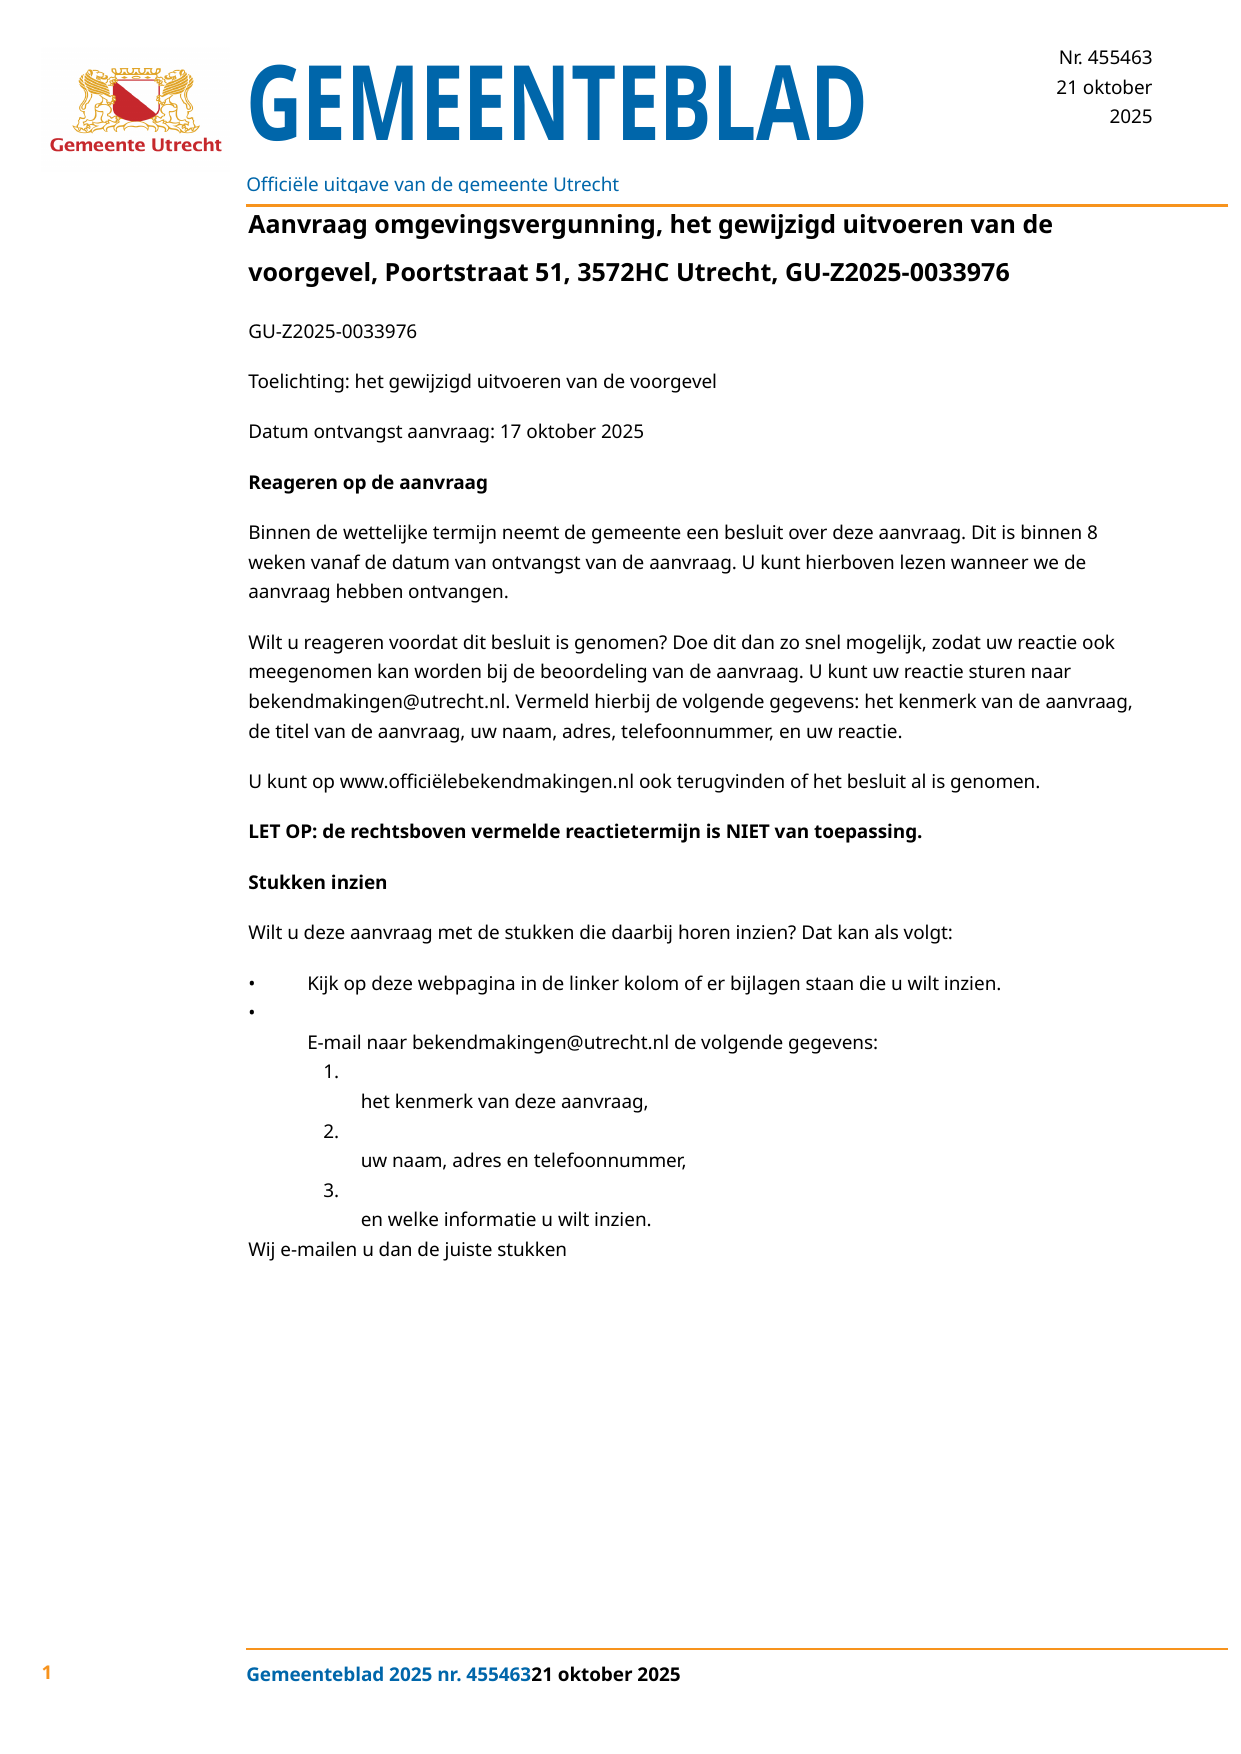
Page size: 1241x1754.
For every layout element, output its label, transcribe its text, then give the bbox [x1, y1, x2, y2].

list uw naam, adres en telefoonnummer, [323, 1147, 1152, 1173]
text Stukken inzien [248, 869, 1152, 895]
text Datum ontvangst aanvraag: 17 oktober 2025 [248, 419, 1152, 444]
text Wilt u deze aanvraag met de stukken die daarbij horen inzien? Dat kan als volgt: [248, 919, 1152, 945]
list Kijk op deze webpagina in de linker kolom of er bijlagen staan die u wilt inzien. [248, 970, 1152, 996]
text Aanvraag omgevingsvergunning, het gewijzigd uitvoeren van de voorgevel, Poortstraat 51, 3572HC Utrecht, GU-Z2025-0033976 [248, 207, 1152, 288]
text Toelichting: het gewijzigd uitvoeren van de voorgevel [248, 368, 1152, 394]
list E-mail naar bekendmakingen@utrecht.nl de volgende gegevens: [248, 1029, 1152, 1055]
text Binnen de wettelijke termijn neemt de gemeente een besluit over deze aanvraag. Dit is binnen 8 weken vanaf de datum van ontvangst van de aanvraag. U kunt hierboven lezen wanneer we de aanvraag hebben ontvangen. [248, 519, 1152, 604]
text Reageren op de aanvraag [248, 469, 1152, 495]
text LET OP: de rechtsboven vermelde reactietermijn is NIET van toepassing. [248, 819, 1152, 844]
text Wilt u reageren voordat dit besluit is genomen? Doe dit dan zo snel mogelijk, zodat uw reactie ook meegenomen kan worden bij de beoordeling van de aanvraag. U kunt uw reactie sturen naar bekendmakingen@utrecht.nl. Vermeld hierbij de volgende gegevens: het kenmerk van de aanvraag, de titel van de aanvraag, uw naam, adres, telefoonnummer, en uw reactie. [248, 629, 1152, 744]
text U kunt op www.officiëlebekendmakingen.nl ook terugvinden of het besluit al is genomen. [248, 768, 1152, 794]
list en welke informatie u wilt inzien. [323, 1207, 1152, 1232]
text GU-Z2025-0033976 [248, 318, 1152, 344]
text Wij e-mailen u dan de juiste stukken [248, 1236, 1152, 1262]
picture [41, 47, 231, 172]
list het kenmerk van deze aanvraag, [323, 1088, 1152, 1114]
